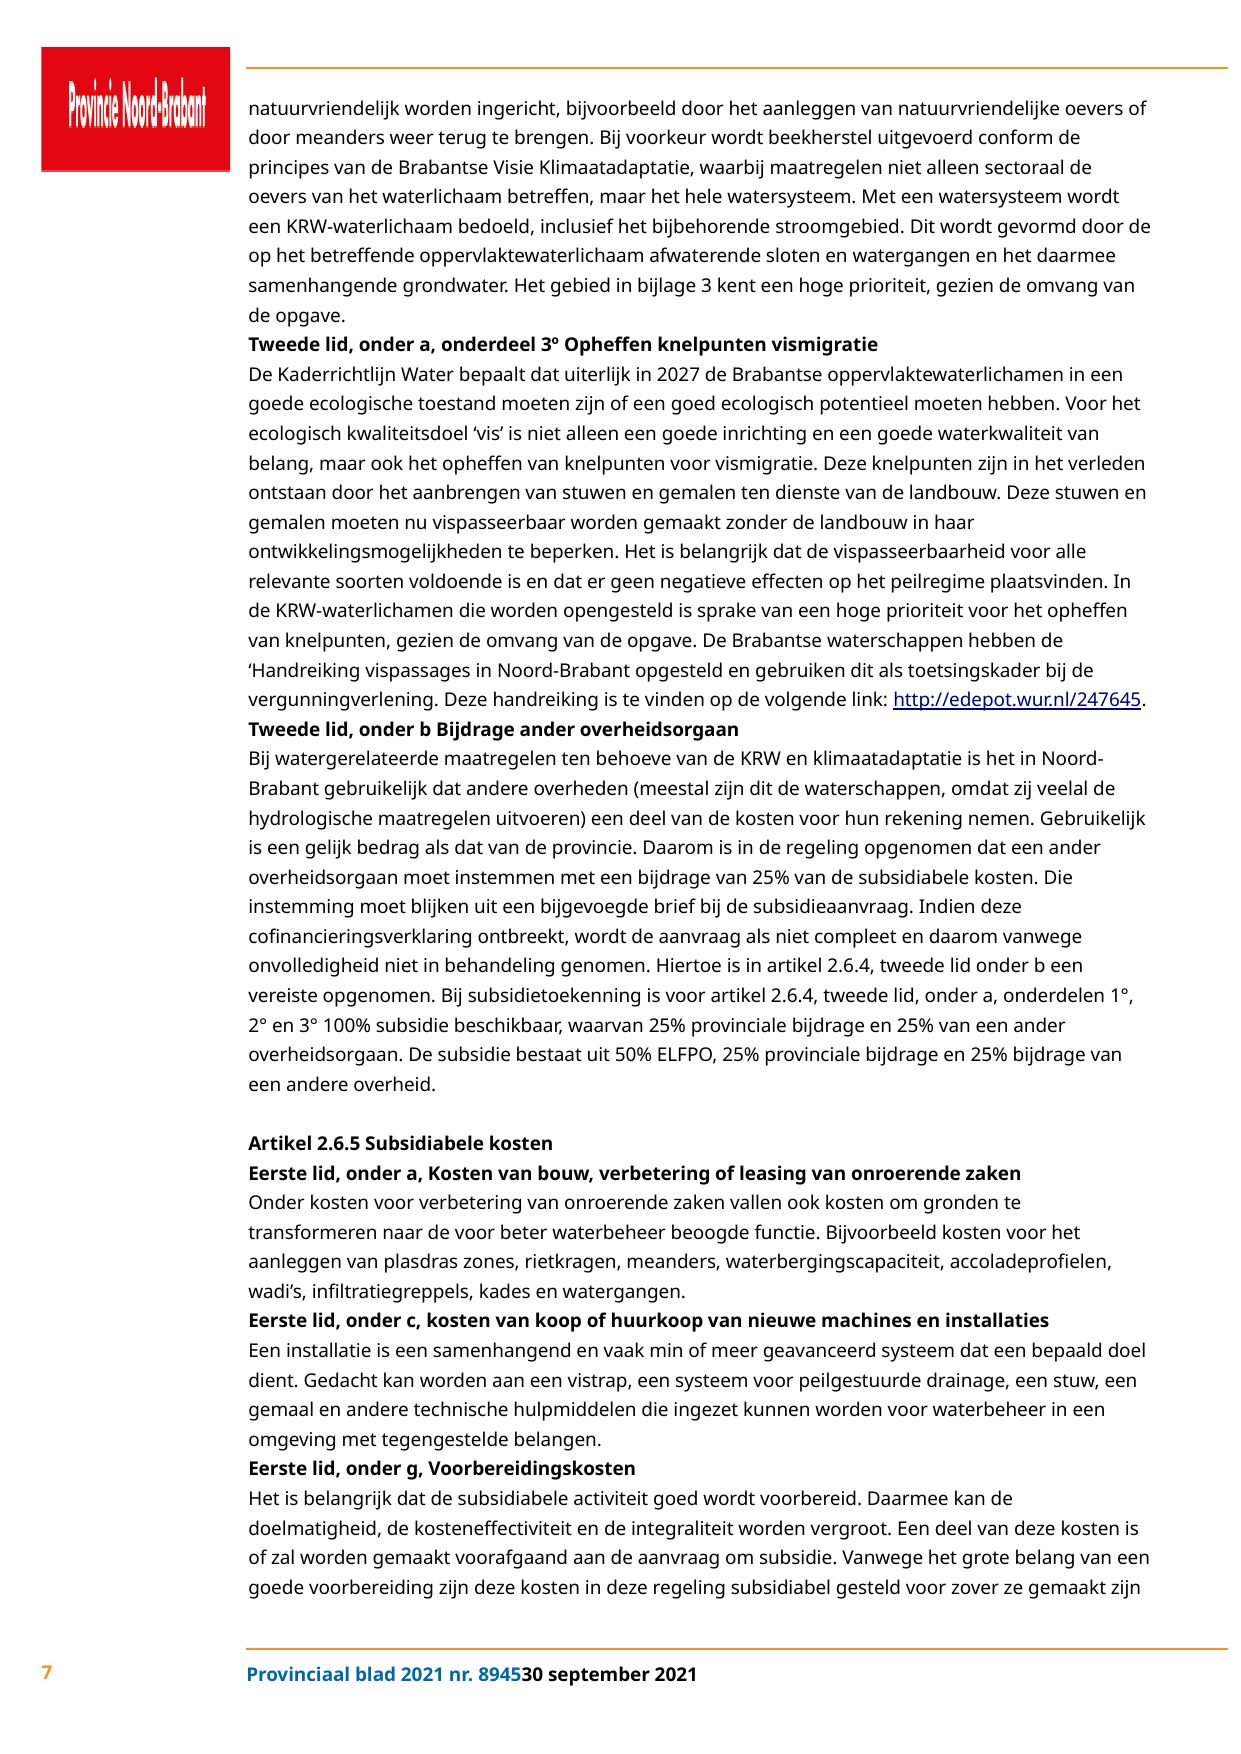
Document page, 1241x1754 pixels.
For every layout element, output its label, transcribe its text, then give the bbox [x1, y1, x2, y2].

text De Kaderrichtlijn Water bepaalt dat uiterlijk in 2027 de Brabantse oppervlaktewaterlichamen in een goede ecologische toestand moeten zijn of een goed ecologisch potentieel moeten hebben. Voor het ecologisch kwaliteitsdoel ‘vis’ is niet alleen een goede inrichting en een goede waterkwaliteit van belang, maar ook het opheffen van knelpunten voor vismigratie. Deze knelpunten zijn in het verleden ontstaan door het aanbrengen van stuwen en gemalen ten dienste van de landbouw. Deze stuwen en gemalen moeten nu vispasseerbaar worden gemaakt zonder de landbouw in haar ontwikkelingsmogelijkheden te beperken. Het is belangrijk dat de vispasseerbaarheid voor alle relevante soorten voldoende is en dat er geen negatieve effecten op het peilregime plaatsvinden. In de KRW-waterlichamen die worden opengesteld is sprake van een hoge prioriteit voor het opheffen van knelpunten, gezien de omvang van de opgave. De Brabantse waterschappen hebben de ‘Handreiking vispassages in Noord-Brabant opgesteld en gebruiken dit als toetsingskader bij de vergunningverlening. Deze handreiking is te vinden op de volgende link: http://edepot.wur.nl/247645. [248, 361, 1152, 712]
text Eerste lid, onder g, Voorbereidingskosten [248, 1456, 1152, 1481]
text Tweede lid, onder b Bijdrage ander overheidsorgaan [248, 716, 1152, 742]
text Eerste lid, onder a, Kosten van bouw, verbetering of leasing van onroerende zaken [248, 1160, 1152, 1186]
picture [41, 47, 231, 172]
text Onder kosten voor verbetering van onroerende zaken vallen ook kosten om gronden te transformeren naar de voor beter waterbeheer beoogde functie. Bijvoorbeeld kosten voor het aanleggen van plasdras zones, rietkragen, meanders, waterbergingscapaciteit, accoladeprofielen, wadi’s, infiltratiegreppels, kades en watergangen. [248, 1189, 1152, 1304]
text Artikel 2.6.5 Subsidiabele kosten [248, 1130, 1152, 1156]
text Bij watergerelateerde maatregelen ten behoeve van de KRW en klimaatadaptatie is het in Noord-Brabant gebruikelijk dat andere overheden (meestal zijn dit de waterschappen, omdat zij veelal de hydrologische maatregelen uitvoeren) een deel van de kosten voor hun rekening nemen. Gebruikelijk is een gelijk bedrag als dat van de provincie. Daarom is in de regeling opgenomen dat een ander overheidsorgaan moet instemmen met een bijdrage van 25% van de subsidiabele kosten. Die instemming moet blijken uit een bijgevoegde brief bij de subsidieaanvraag. Indien deze cofinancieringsverklaring ontbreekt, wordt de aanvraag als niet compleet en daarom vanwege onvolledigheid niet in behandeling genomen. Hiertoe is in artikel 2.6.4, tweede lid onder b een vereiste opgenomen. Bij subsidietoekenning is voor artikel 2.6.4, tweede lid, onder a, onderdelen 1°, 2° en 3° 100% subsidie beschikbaar, waarvan 25% provinciale bijdrage en 25% van een ander overheidsorgaan. De subsidie bestaat uit 50% ELFPO, 25% provinciale bijdrage en 25% bijdrage van een andere overheid. [248, 746, 1152, 1097]
text Het is belangrijk dat de subsidiabele activiteit goed wordt voorbereid. Daarmee kan de doelmatigheid, de kosteneffectiviteit en de integraliteit worden vergroot. Een deel van deze kosten is of zal worden gemaakt voorafgaand aan de aanvraag om subsidie. Vanwege het grote belang van een goede voorbereiding zijn deze kosten in deze regeling subsidiabel gesteld voor zover ze gemaakt zijn [248, 1485, 1152, 1600]
text Tweede lid, onder a, onderdeel 3º Opheffen knelpunten vismigratie [248, 331, 1152, 357]
text natuurvriendelijk worden ingericht, bijvoorbeeld door het aanleggen van natuurvriendelijke oevers of door meanders weer terug te brengen. Bij voorkeur wordt beekherstel uitgevoerd conform de principes van de Brabantse Visie Klimaatadaptatie, waarbij maatregelen niet alleen sectoraal de oevers van het waterlichaam betreffen, maar het hele watersysteem. Met een watersysteem wordt een KRW-waterlichaam bedoeld, inclusief het bijbehorende stroomgebied. Dit wordt gevormd door de op het betreffende oppervlaktewaterlichaam afwaterende sloten en watergangen en het daarmee samenhangende grondwater. Het gebied in bijlage 3 kent een hoge prioriteit, gezien de omvang van de opgave. [248, 95, 1152, 328]
text Eerste lid, onder c, kosten van koop of huurkoop van nieuwe machines en installaties [248, 1308, 1152, 1333]
text Een installatie is een samenhangend en vaak min of meer geavanceerd systeem dat een bepaald doel dient. Gedacht kan worden aan een vistrap, een systeem voor peilgestuurde drainage, een stuw, een gemaal en andere technische hulpmiddelen die ingezet kunnen worden voor waterbeheer in een omgeving met tegengestelde belangen. [248, 1337, 1152, 1452]
